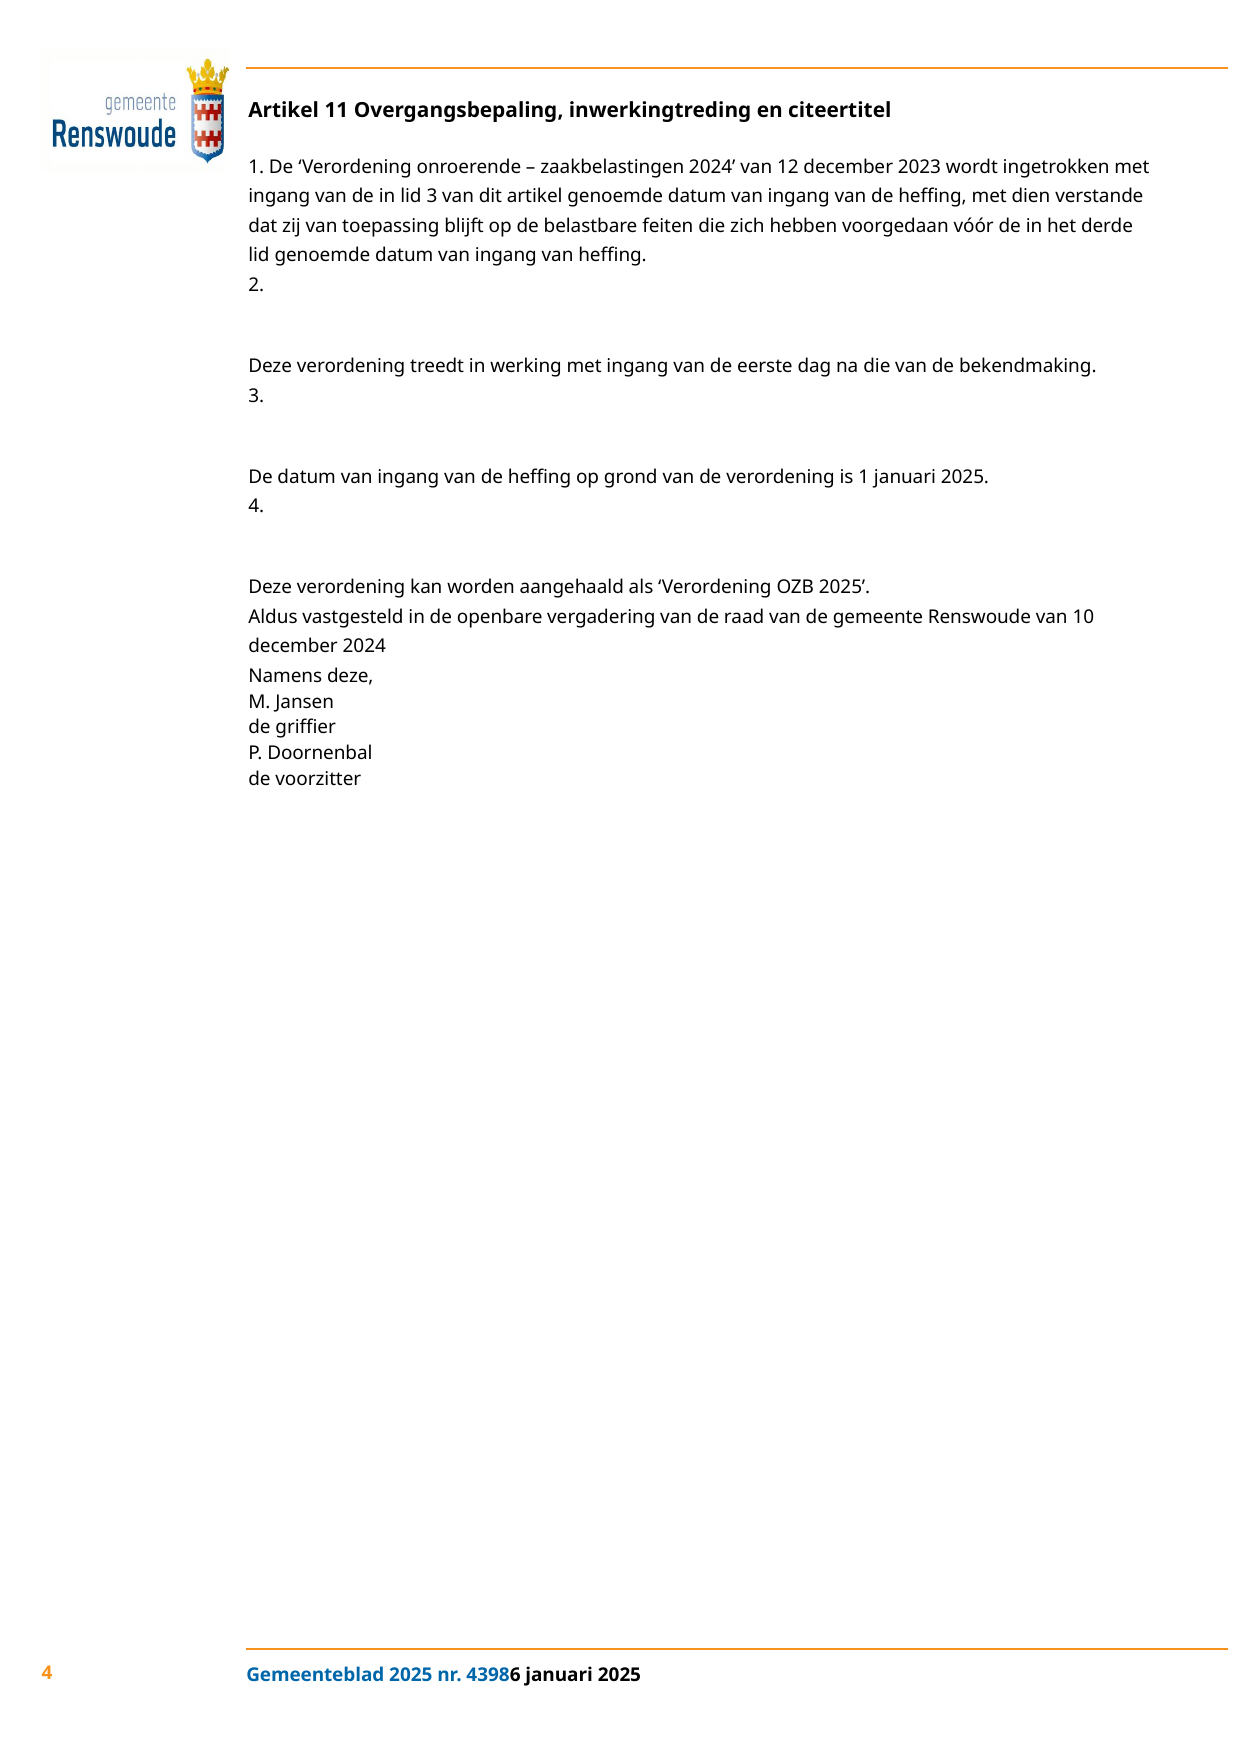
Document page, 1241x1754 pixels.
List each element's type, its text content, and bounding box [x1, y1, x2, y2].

text De datum van ingang van de heffing op grond van de verordening is 1 januari 2025. [248, 463, 1152, 488]
text de griffier [248, 714, 1152, 739]
text de voorzitter [248, 765, 1152, 791]
text Artikel 11 Overgangsbepaling, inwerkingtreding en citeertitel [248, 95, 1152, 123]
text 3. [248, 382, 1152, 407]
text 2. [248, 271, 1152, 297]
text Deze verordening kan worden aangehaald als ‘Verordening OZB 2025’. [248, 573, 1152, 599]
picture [41, 47, 231, 172]
text P. Doornenbal [248, 739, 1152, 765]
text Deze verordening treedt in werking met ingang van de eerste dag na die van de bekendmaking. [248, 352, 1152, 378]
text 4. [248, 492, 1152, 518]
text Namens deze, [248, 662, 1152, 688]
text 1. De ‘Verordening onroerende – zaakbelastingen 2024’ van 12 december 2023 wordt ingetrokken met ingang van de in lid 3 van dit artikel genoemde datum van ingang van de heffing, met dien verstande dat zij van toepassing blijft op de belastbare feiten die zich hebben voorgedaan vóór de in het derde lid genoemde datum van ingang van heffing. [248, 153, 1152, 267]
text M. Jansen [248, 688, 1152, 714]
text Aldus vastgesteld in de openbare vergadering van de raad van de gemeente Renswoude van 10 december 2024 [248, 603, 1152, 658]
